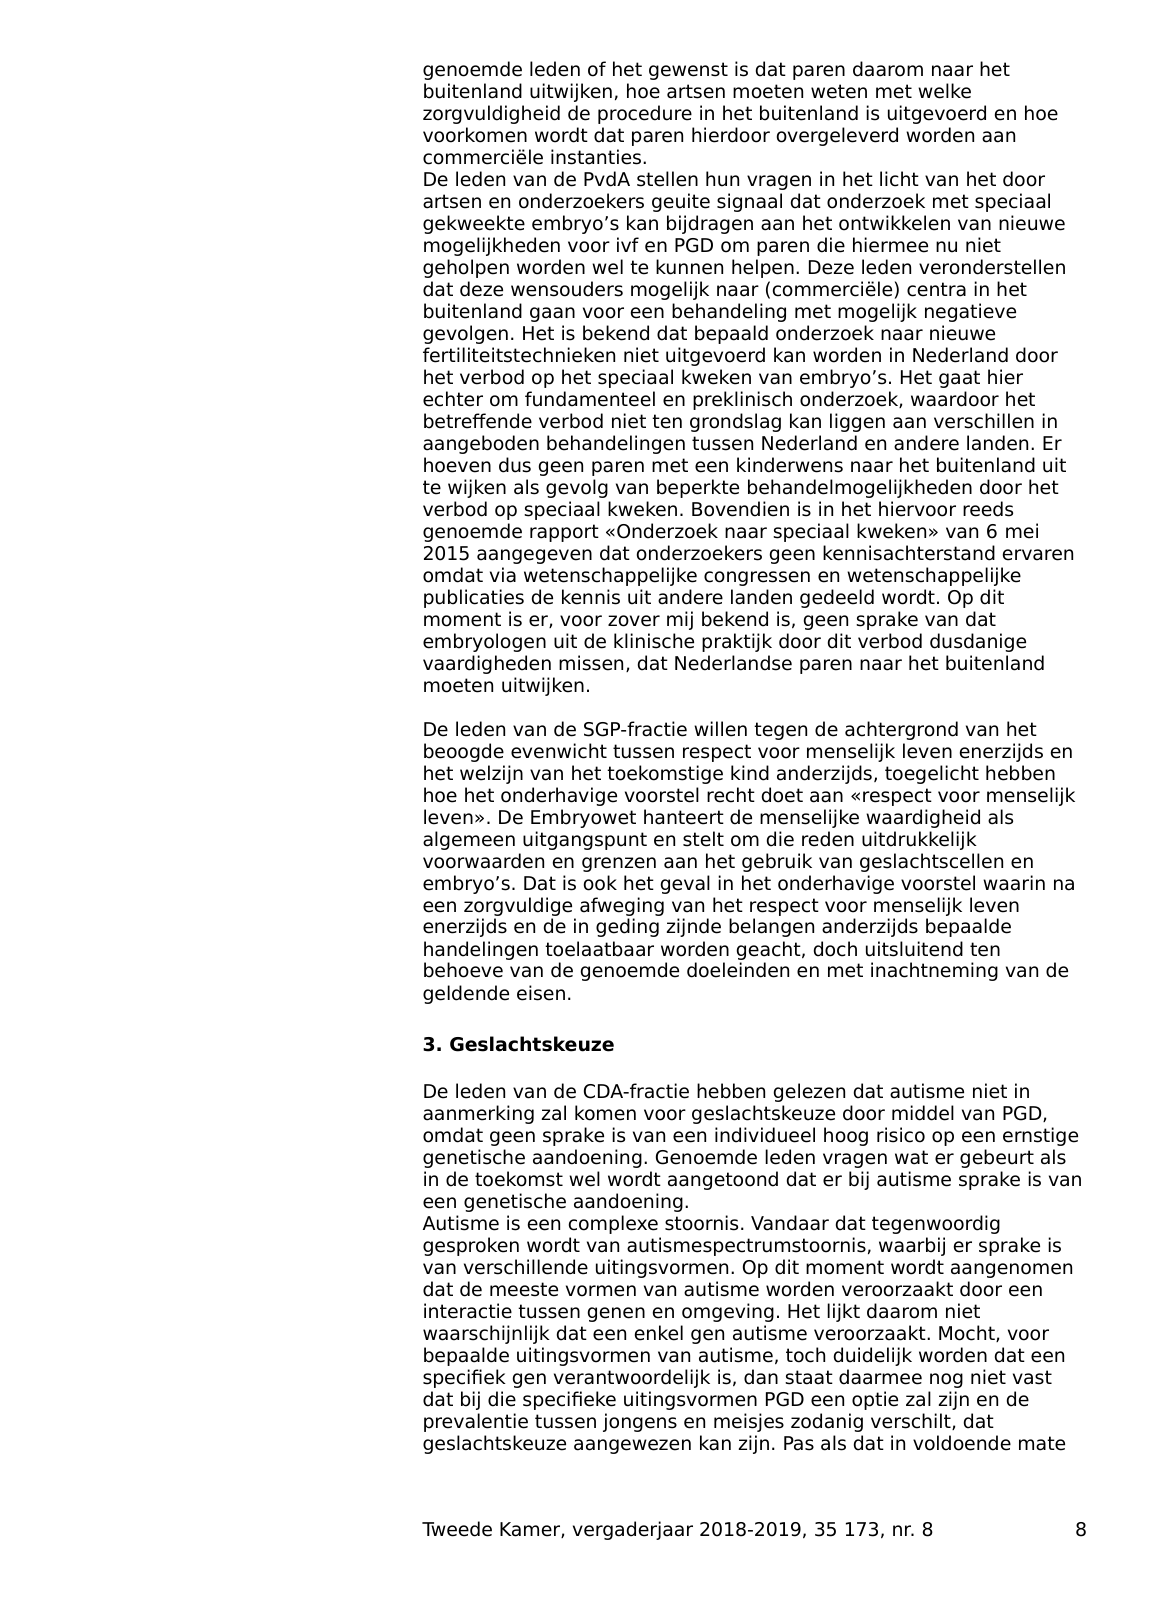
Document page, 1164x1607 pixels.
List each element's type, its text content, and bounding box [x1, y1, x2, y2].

subtitle 3. Geslachtskeuze [422, 1034, 1087, 1056]
text De leden van de PvdA stellen hun vragen in het licht van het door artsen en onderzoekers geuite signaal dat onderzoek met speciaal gekweekte embryo’s kan bijdragen aan het ontwikkelen van nieuwe mogelijkheden voor ivf en PGD om paren die hiermee nu niet geholpen worden wel te kunnen helpen. Deze leden veronderstellen dat deze wensouders mogelijk naar (commerciële) centra in het buitenland gaan voor een behandeling met mogelijk negatieve gevolgen. Het is bekend dat bepaald onderzoek naar nieuwe fertiliteitstechnieken niet uitgevoerd kan worden in Nederland door het verbod op het speciaal kweken van embryo’s. Het gaat hier echter om fundamenteel en preklinisch onderzoek, waardoor het betreffende verbod niet ten grondslag kan liggen aan verschillen in aangeboden behandelingen tussen Nederland en andere landen. Er hoeven dus geen paren met een kinderwens naar het buitenland uit te wijken als gevolg van beperkte behandelmogelijkheden door het verbod op speciaal kweken. Bovendien is in het hiervoor reeds genoemde rapport «Onderzoek naar speciaal kweken» van 6 mei 2015 aangegeven dat onderzoekers geen kennisachterstand ervaren omdat via wetenschappelijke congressen en wetenschappelijke publicaties de kennis uit andere landen gedeeld wordt. Op dit moment is er, voor zover mij bekend is, geen sprake van dat embryologen uit de klinische praktijk door dit verbod dusdanige vaardigheden missen, dat Nederlandse paren naar het buitenland moeten uitwijken. [422, 169, 1087, 696]
text De leden van de SGP-fractie willen tegen de achtergrond van het beoogde evenwicht tussen respect voor menselijk leven enerzijds en het welzijn van het toekomstige kind anderzijds, toegelicht hebben hoe het onderhavige voorstel recht doet aan «respect voor menselijk leven». De Embryowet hanteert de menselijke waardigheid als algemeen uitgangspunt en stelt om die reden uitdrukkelijk voorwaarden en grenzen aan het gebruik van geslachtscellen en embryo’s. Dat is ook het geval in het onderhavige voorstel waarin na een zorgvuldige afweging van het respect voor menselijk leven enerzijds en de in geding zijnde belangen anderzijds bepaalde handelingen toelaatbaar worden geacht, doch uitsluitend ten behoeve van de genoemde doeleinden en met inachtneming van de geldende eisen. [422, 719, 1087, 1004]
text genoemde leden of het gewenst is dat paren daarom naar het buitenland uitwijken, hoe artsen moeten weten met welke zorgvuldigheid de procedure in het buitenland is uitgevoerd en hoe voorkomen wordt dat paren hierdoor overgeleverd worden aan commerciële instanties. [422, 59, 1087, 169]
text Autisme is een complexe stoornis. Vandaar dat tegenwoordig gesproken wordt van autismespectrumstoornis, waarbij er sprake is van verschillende uitingsvormen. Op dit moment wordt aangenomen dat de meeste vormen van autisme worden veroorzaakt door een interactie tussen genen en omgeving. Het lijkt daarom niet waarschijnlijk dat een enkel gen autisme veroorzaakt. Mocht, voor bepaalde uitingsvormen van autisme, toch duidelijk worden dat een specifiek gen verantwoordelijk is, dan staat daarmee nog niet vast dat bij die specifieke uitingsvormen PGD een optie zal zijn en de prevalentie tussen jongens en meisjes zodanig verschilt, dat geslachtskeuze aangewezen kan zijn. Pas als dat in voldoende mate [422, 1213, 1087, 1455]
text De leden van de CDA-fractie hebben gelezen dat autisme niet in aanmerking zal komen voor geslachtskeuze door middel van PGD, omdat geen sprake is van een individueel hoog risico op een ernstige genetische aandoening. Genoemde leden vragen wat er gebeurt als in de toekomst wel wordt aangetoond dat er bij autisme sprake is van een genetische aandoening. [422, 1081, 1087, 1213]
